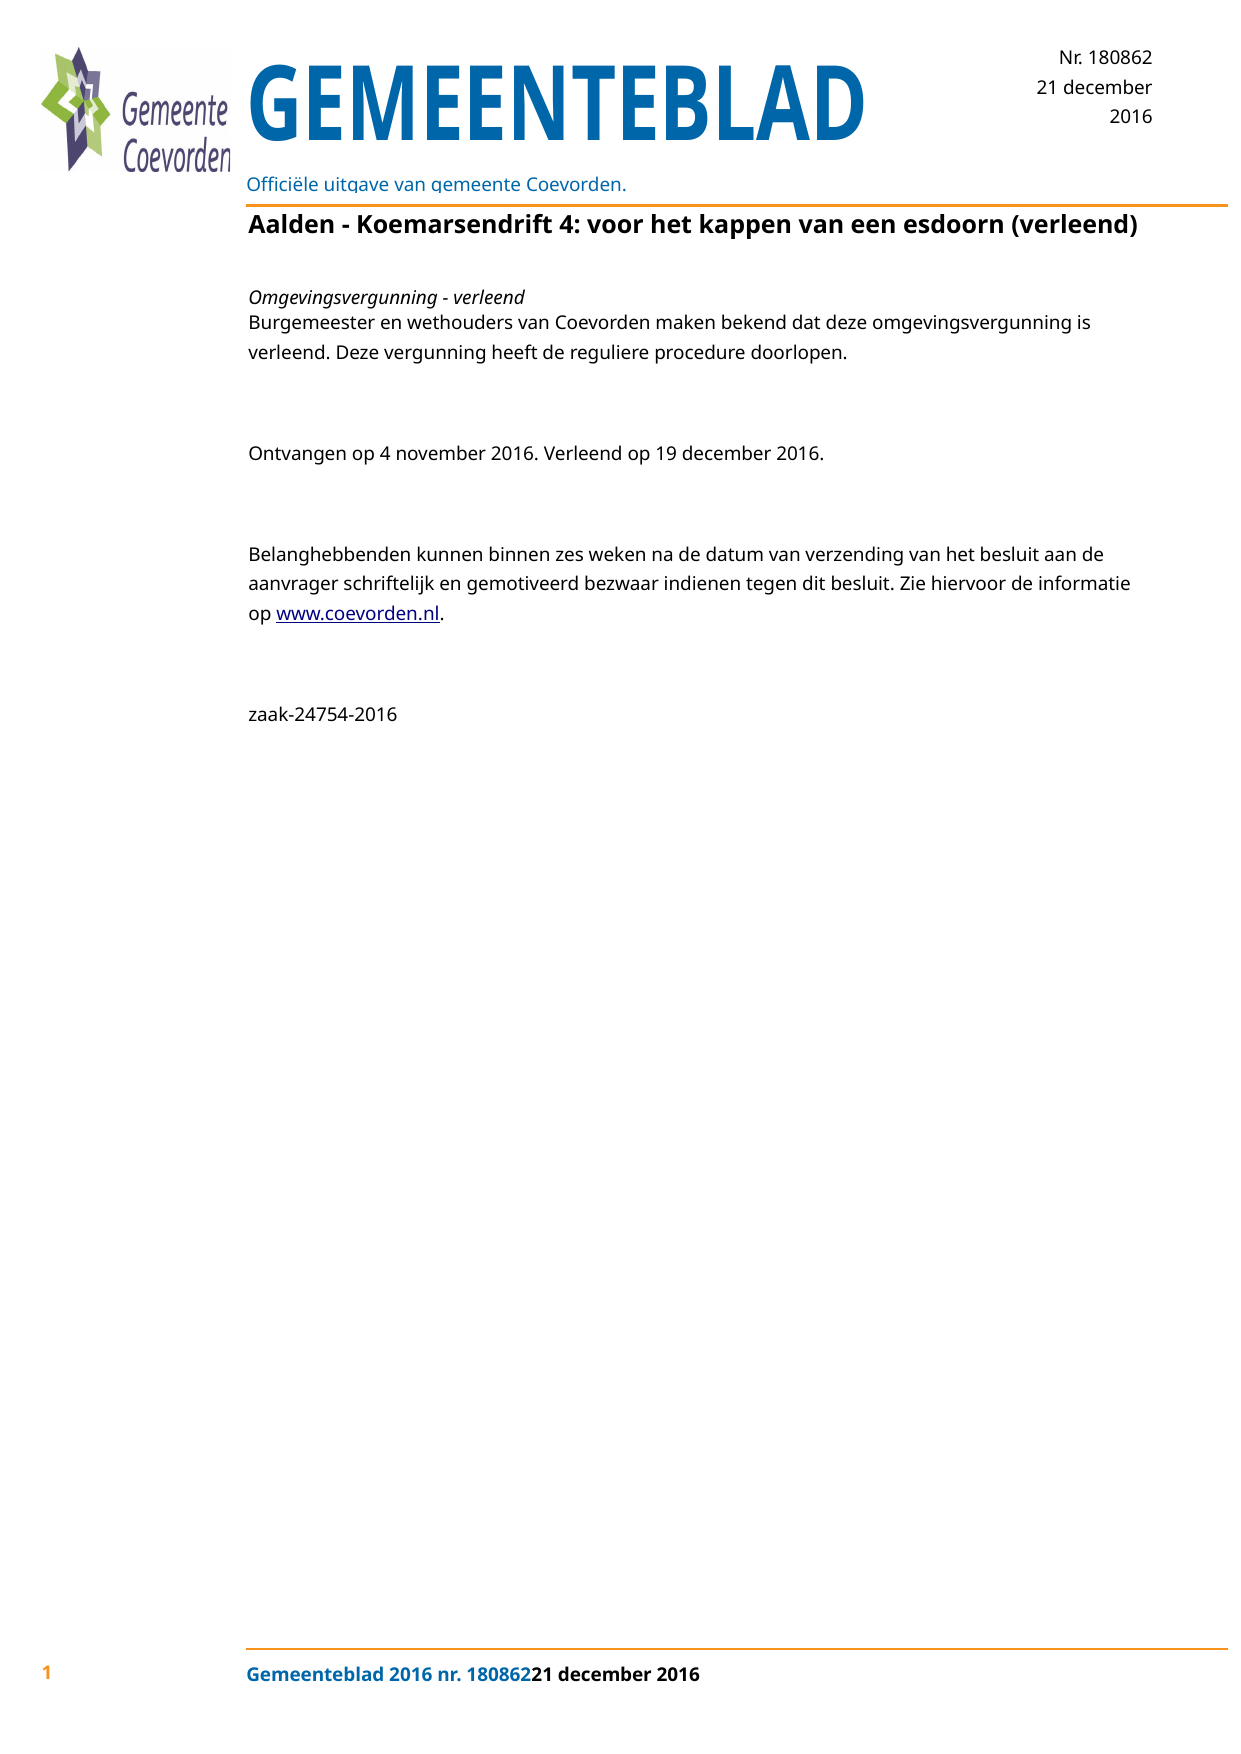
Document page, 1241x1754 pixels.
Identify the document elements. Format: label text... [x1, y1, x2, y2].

text Belanghebbenden kunnen binnen zes weken na de datum van verzending van het besluit aan de aanvrager schriftelijk en gemotiveerd bezwaar indienen tegen dit besluit. Zie hiervoor de informatie op www.coevorden.nl. [248, 541, 1152, 626]
text Omgevingsvergunning - verleend [248, 284, 1152, 309]
text zaak-24754-2016 [248, 701, 1152, 727]
text Burgemeester en wethouders van Coevorden maken bekend dat deze omgevingsvergunning is verleend. Deze vergunning heeft de reguliere procedure doorlopen. [248, 309, 1152, 365]
text Aalden - Koemarsendrift 4: voor het kappen van een esdoorn (verleend) [248, 207, 1152, 241]
text Ontvangen op 4 november 2016. Verleend op 19 december 2016. [248, 440, 1152, 466]
picture [41, 47, 231, 172]
